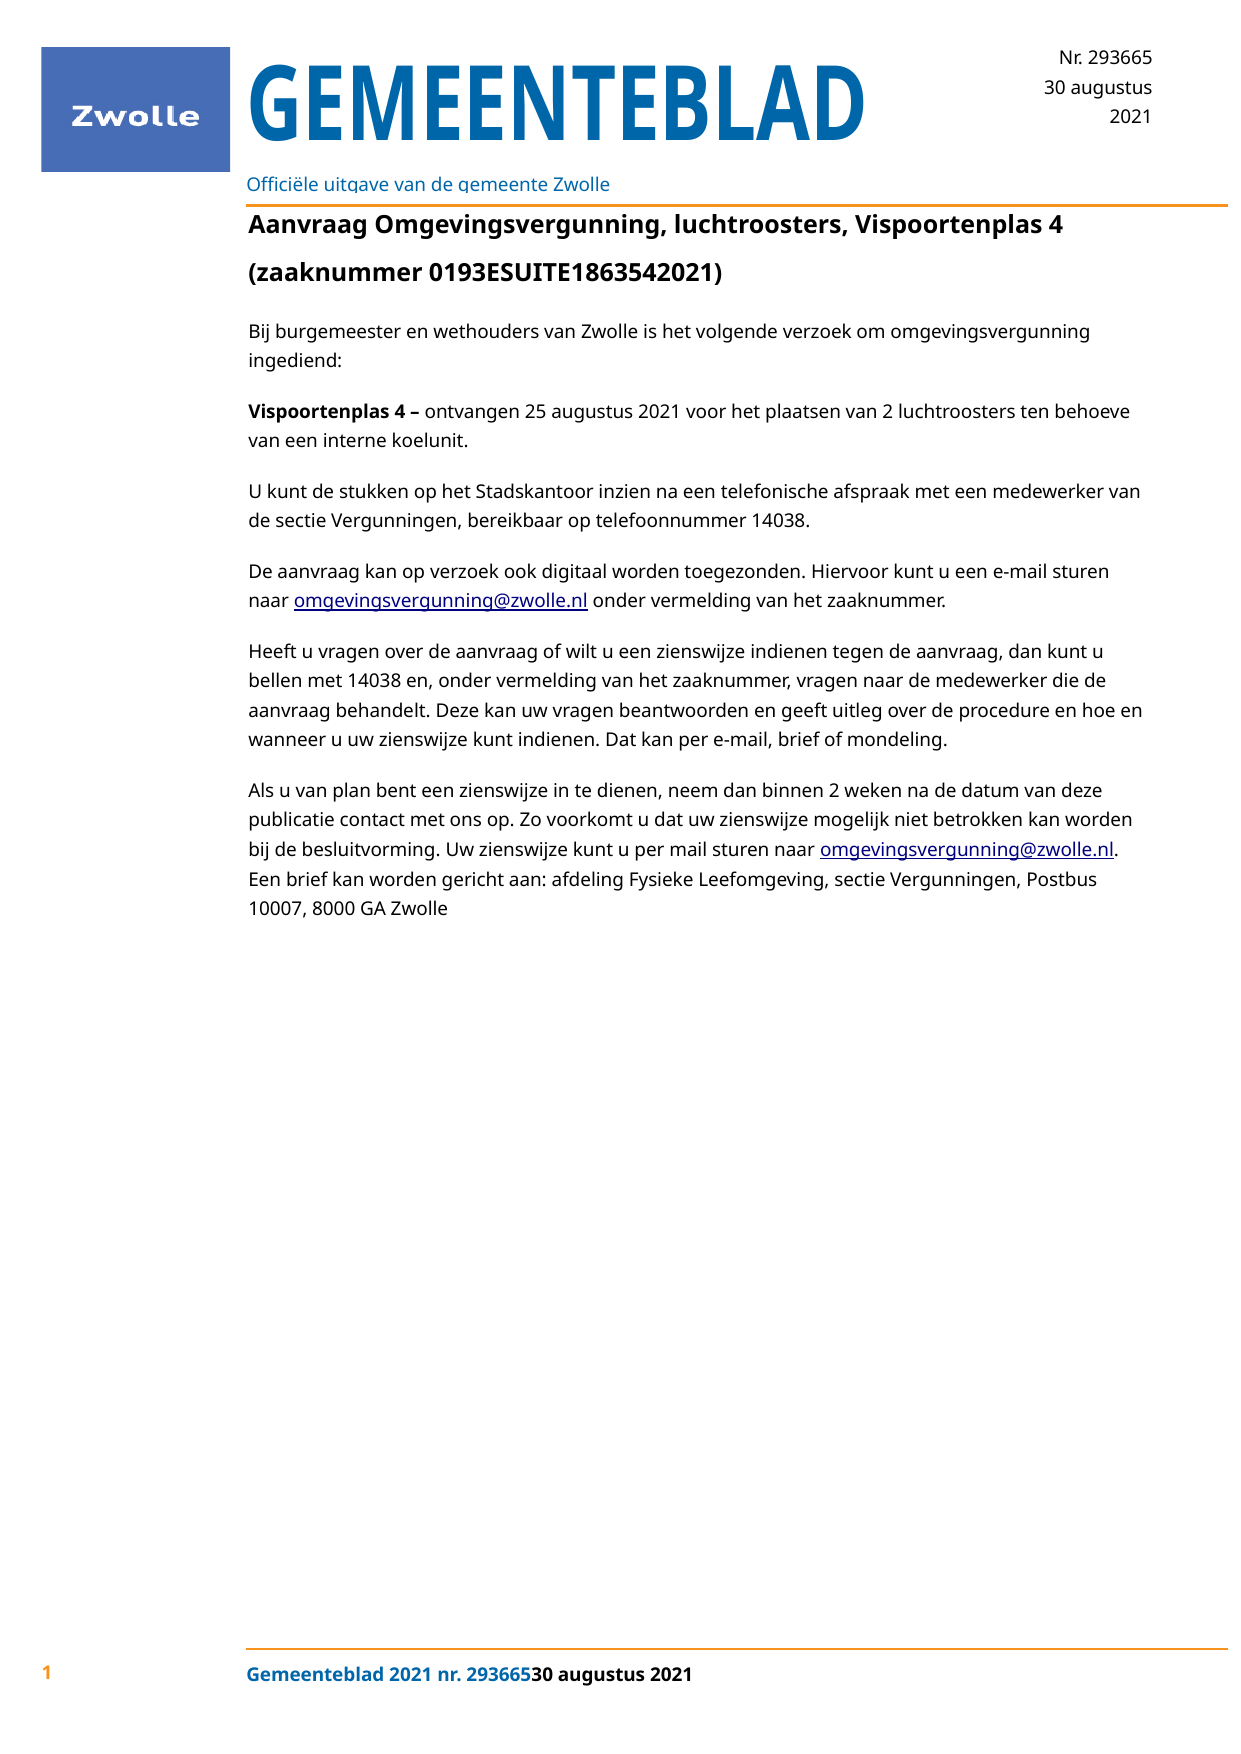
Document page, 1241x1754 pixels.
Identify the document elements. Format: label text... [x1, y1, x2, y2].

text Vispoortenplas 4 – ontvangen 25 augustus 2021 voor het plaatsen van 2 luchtroosters ten behoeve van een interne koelunit. [248, 398, 1152, 453]
picture [41, 47, 231, 172]
text Aanvraag Omgevingsvergunning, luchtroosters, Vispoortenplas 4 (zaaknummer 0193ESUITE1863542021) [248, 207, 1152, 288]
text De aanvraag kan op verzoek ook digitaal worden toegezonden. Hiervoor kunt u een e-mail sturen naar omgevingsvergunning@zwolle.nl onder vermelding van het zaaknummer. [248, 558, 1152, 613]
text U kunt de stukken op het Stadskantoor inzien na een telefonische afspraak met een medewerker van de sectie Vergunningen, bereikbaar op telefoonnummer 14038. [248, 478, 1152, 533]
text Bij burgemeester en wethouders van Zwolle is het volgende verzoek om omgevingsvergunning ingediend: [248, 318, 1152, 373]
text Als u van plan bent een zienswijze in te dienen, neem dan binnen 2 weken na de datum van deze publicatie contact met ons op. Zo voorkomt u dat uw zienswijze mogelijk niet betrokken kan worden bij de besluitvorming. Uw zienswijze kunt u per mail sturen naar omgevingsvergunning@zwolle.nl. Een brief kan worden gericht aan: afdeling Fysieke Leefomgeving, sectie Vergunningen, Postbus 10007, 8000 GA Zwolle [248, 777, 1152, 921]
text Heeft u vragen over de aanvraag of wilt u een zienswijze indienen tegen de aanvraag, dan kunt u bellen met 14038 en, onder vermelding van het zaaknummer, vragen naar de medewerker die de aanvraag behandelt. Deze kan uw vragen beantwoorden en geeft uitleg over de procedure en hoe en wanneer u uw zienswijze kunt indienen. Dat kan per e-mail, brief of mondeling. [248, 638, 1152, 752]
